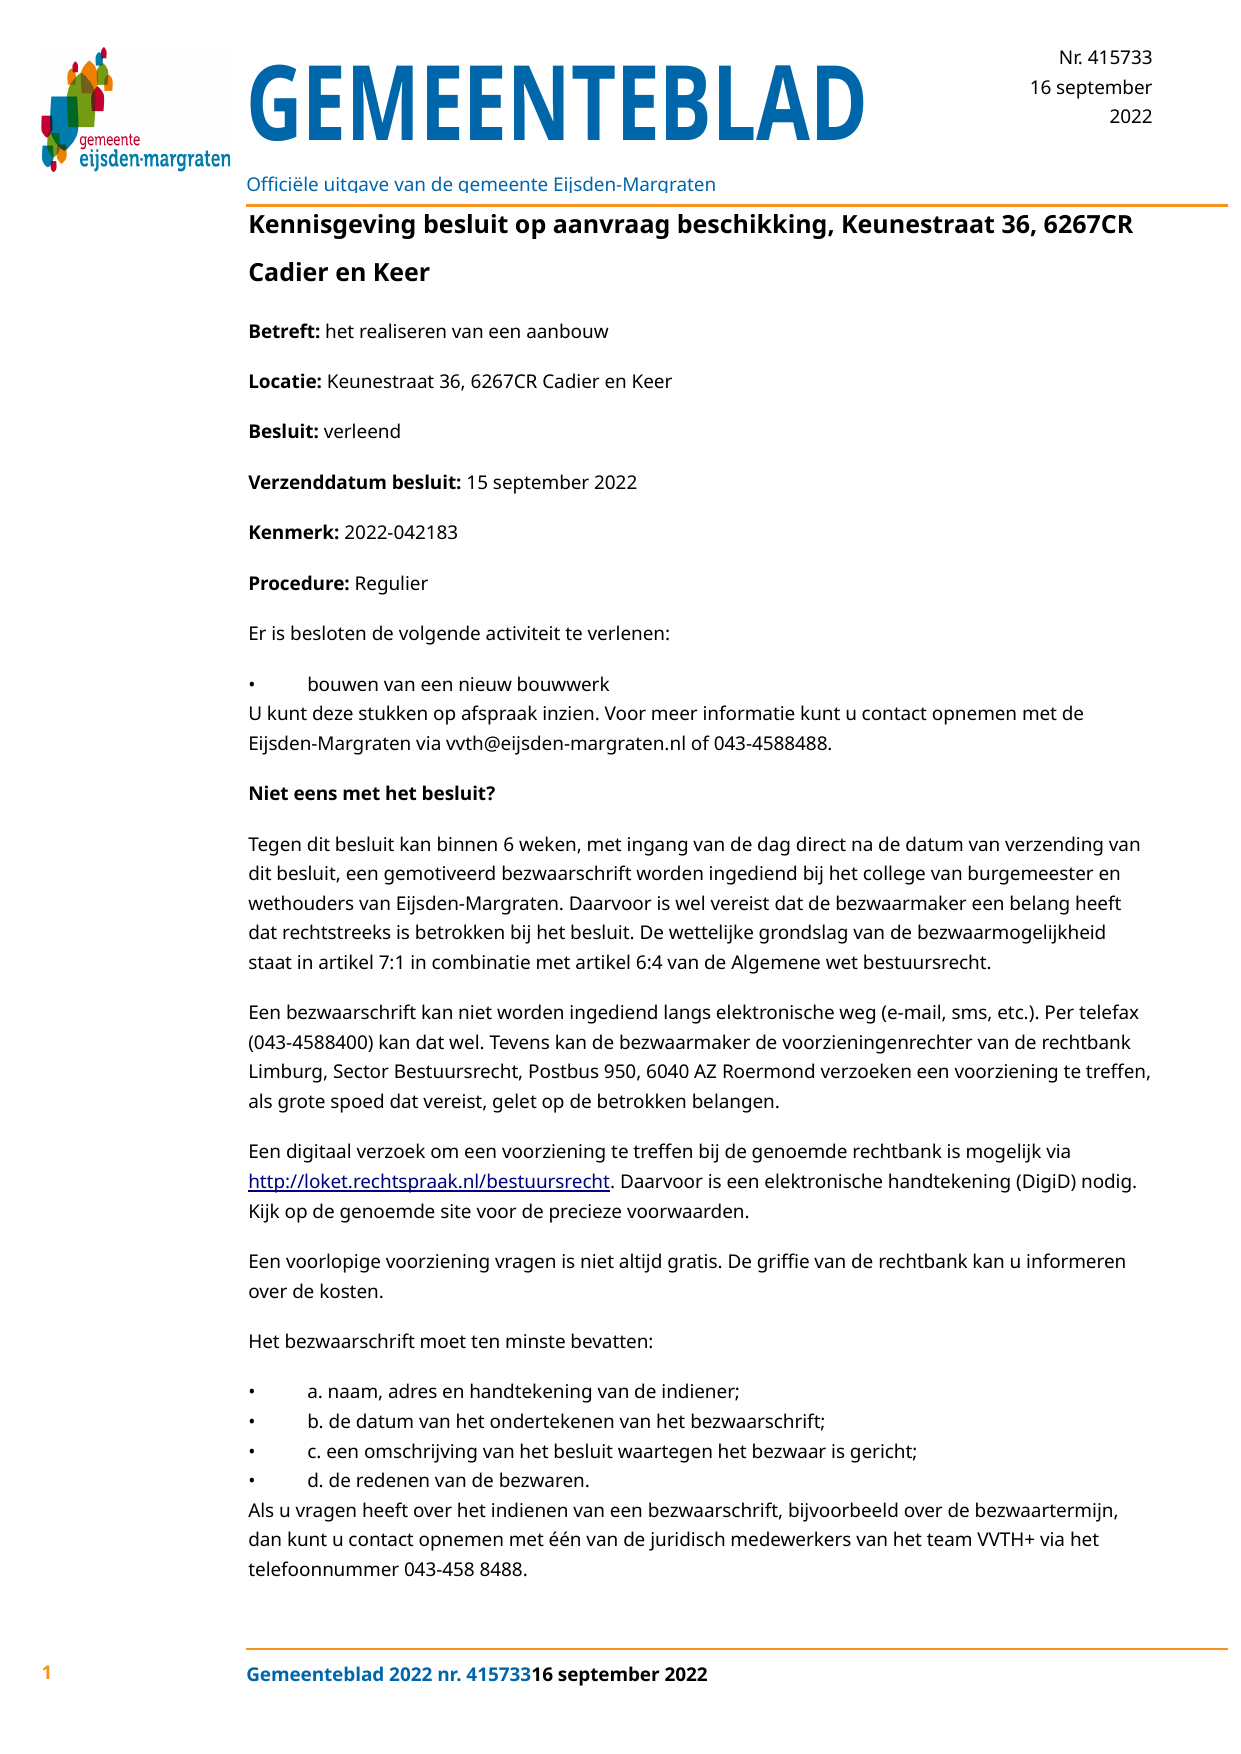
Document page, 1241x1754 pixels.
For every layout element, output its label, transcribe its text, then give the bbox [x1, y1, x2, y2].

text Betreft: het realiseren van een aanbouw [248, 318, 1152, 344]
text U kunt deze stukken op afspraak inzien. Voor meer informatie kunt u contact opnemen met de Eijsden-Margraten via vvth@eijsden-margraten.nl of 043-4588488. [248, 700, 1152, 756]
list b. de datum van het ondertekenen van het bezwaarschrift; [248, 1408, 1152, 1434]
text Een digitaal verzoek om een voorziening te treffen bij de genoemde rechtbank is mogelijk via http://loket.rechtspraak.nl/bestuursrecht. Daarvoor is een elektronische handtekening (DigiD) nodig. Kijk op de genoemde site voor de precieze voorwaarden. [248, 1139, 1152, 1224]
text Kenmerk: 2022-042183 [248, 519, 1152, 545]
list d. de redenen van de bezwaren. [248, 1467, 1152, 1493]
list a. naam, adres en handtekening van de indiener; [248, 1379, 1152, 1404]
text Procedure: Regulier [248, 570, 1152, 596]
text Tegen dit besluit kan binnen 6 weken, met ingang van de dag direct na de datum van verzending van dit besluit, een gemotiveerd bezwaarschrift worden ingediend bij het college van burgemeester en wethouders van Eijsden-Margraten. Daarvoor is wel vereist dat de bezwaarmaker een belang heeft dat rechtstreeks is betrokken bij het besluit. De wettelijke grondslag van de bezwaarmogelijkheid staat in artikel 7:1 in combinatie met artikel 6:4 van de Algemene wet bestuursrecht. [248, 831, 1152, 975]
text Kennisgeving besluit op aanvraag beschikking, Keunestraat 36, 6267CR Cadier en Keer [248, 207, 1152, 288]
text Er is besloten de volgende activiteit te verlenen: [248, 620, 1152, 646]
text Een voorlopige voorziening vragen is niet altijd gratis. De griffie van de rechtbank kan u informeren over de kosten. [248, 1248, 1152, 1304]
text Niet eens met het besluit? [248, 780, 1152, 806]
text Het bezwaarschrift moet ten minste bevatten: [248, 1328, 1152, 1354]
text Locatie: Keunestraat 36, 6267CR Cadier en Keer [248, 368, 1152, 394]
list c. een omschrijving van het besluit waartegen het bezwaar is gericht; [248, 1438, 1152, 1464]
text Een bezwaarschrift kan niet worden ingediend langs elektronische weg (e-mail, sms, etc.). Per telefax (043-4588400) kan dat wel. Tevens kan de bezwaarmaker de voorzieningenrechter van de rechtbank Limburg, Sector Bestuursrecht, Postbus 950, 6040 AZ Roermond verzoeken een voorziening te treffen, als grote spoed dat vereist, gelet op de betrokken belangen. [248, 999, 1152, 1114]
text Als u vragen heeft over het indienen van een bezwaarschrift, bijvoorbeeld over de bezwaartermijn, dan kunt u contact opnemen met één van de juridisch medewerkers van het team VVTH+ via het telefoonnummer 043-458 8488. [248, 1497, 1152, 1582]
list bouwen van een nieuw bouwwerk [248, 671, 1152, 697]
text Besluit: verleend [248, 419, 1152, 444]
picture [41, 47, 231, 172]
text Verzenddatum besluit: 15 september 2022 [248, 469, 1152, 495]
